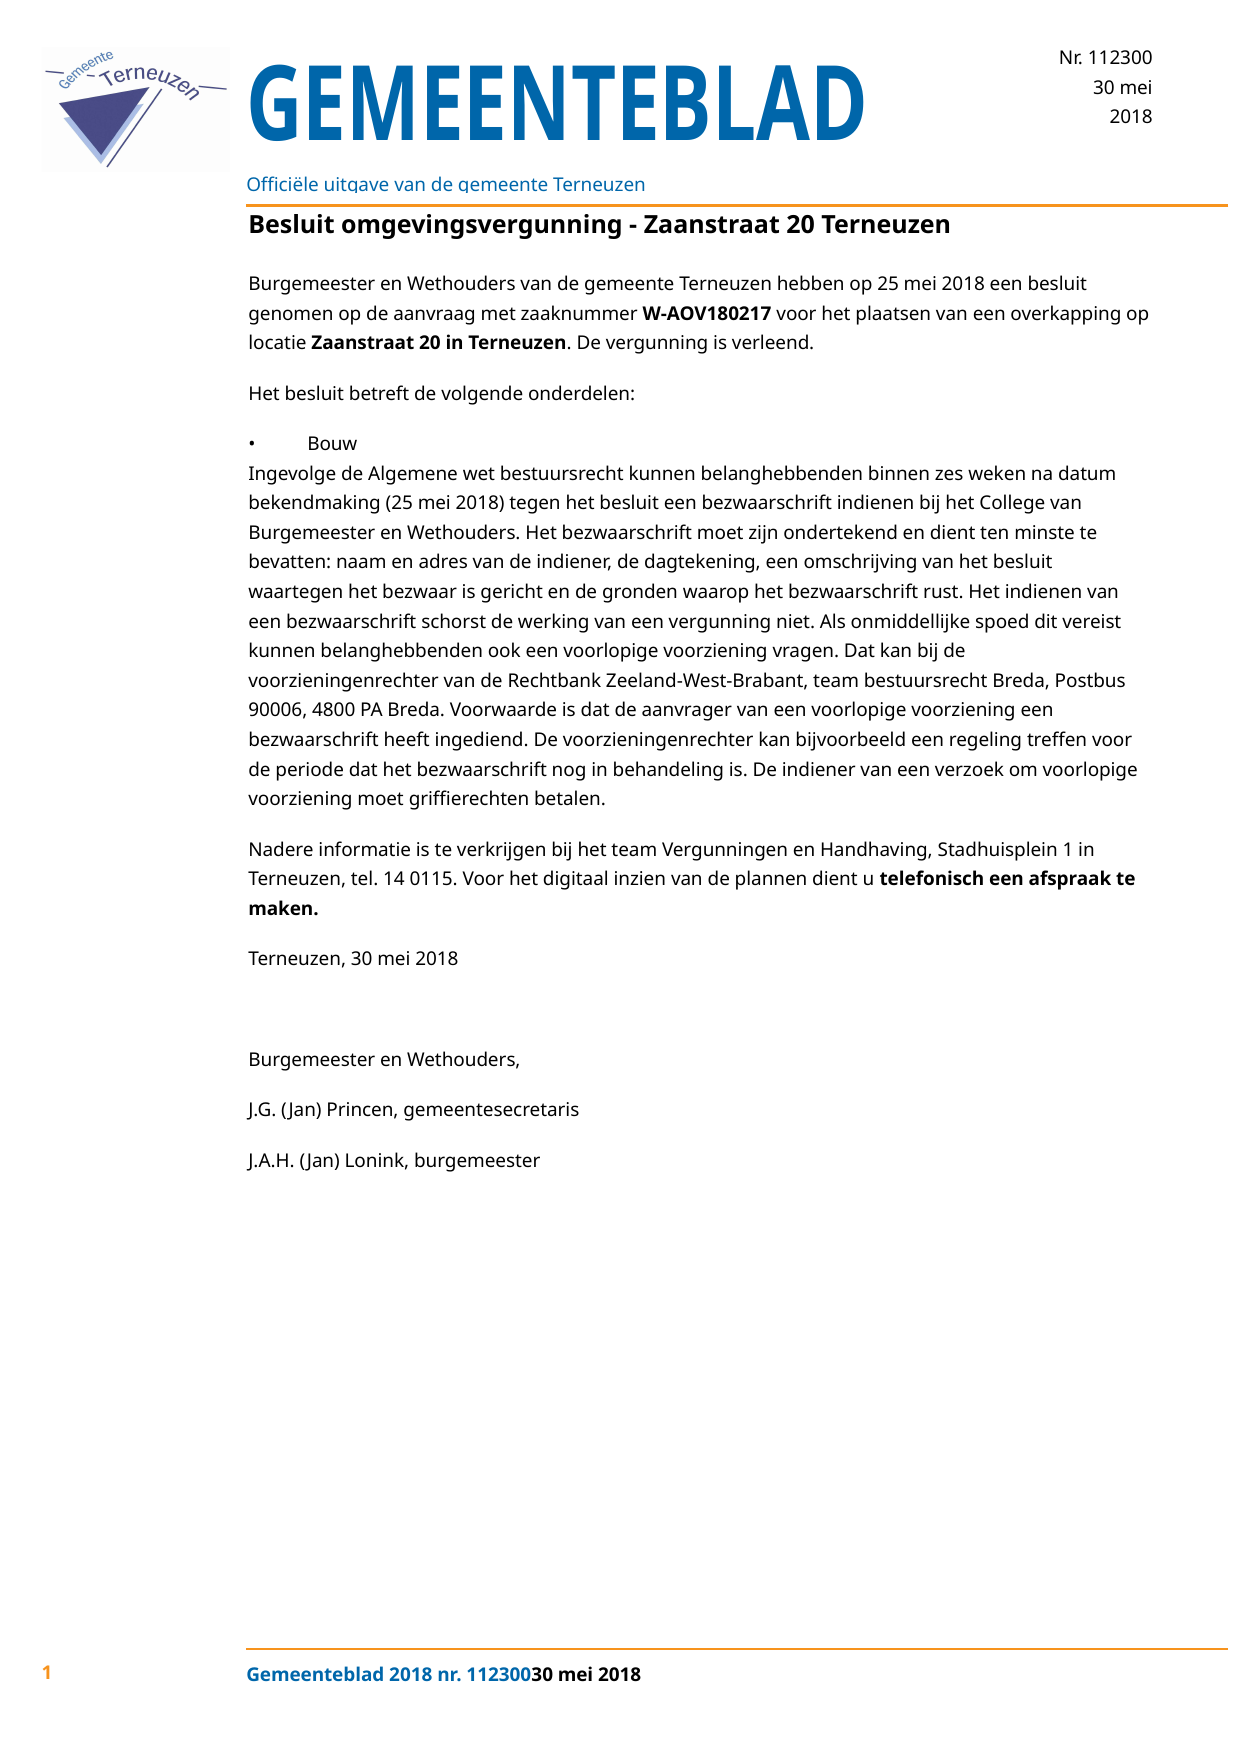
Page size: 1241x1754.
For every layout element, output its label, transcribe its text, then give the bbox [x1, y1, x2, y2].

text Ingevolge de Algemene wet bestuursrecht kunnen belanghebbenden binnen zes weken na datum bekendmaking (25 mei 2018) tegen het besluit een bezwaarschrift indienen bij het College van Burgemeester en Wethouders. Het bezwaarschrift moet zijn ondertekend en dient ten minste te bevatten: naam en adres van de indiener, de dagtekening, een omschrijving van het besluit waartegen het bezwaar is gericht en de gronden waarop het bezwaarschrift rust. Het indienen van een bezwaarschrift schorst de werking van een vergunning niet. Als onmiddellijke spoed dit vereist kunnen belanghebbenden ook een voorlopige voorziening vragen. Dat kan bij de voorzieningenrechter van de Rechtbank Zeeland-West-Brabant, team bestuursrecht Breda, Postbus 90006, 4800 PA Breda. Voorwaarde is dat de aanvrager van een voorlopige voorziening een bezwaarschrift heeft ingediend. De voorzieningenrechter kan bijvoorbeeld een regeling treffen voor de periode dat het bezwaarschrift nog in behandeling is. De indiener van een verzoek om voorlopige voorziening moet griffierechten betalen. [248, 460, 1152, 811]
text J.A.H. (Jan) Lonink, burgemeester [248, 1147, 1152, 1173]
text Burgemeester en Wethouders van de gemeente Terneuzen hebben op 25 mei 2018 een besluit genomen op de aanvraag met zaaknummer W-AOV180217 voor het plaatsen van een overkapping op locatie Zaanstraat 20 in Terneuzen. De vergunning is verleend. [248, 270, 1152, 355]
text J.G. (Jan) Princen, gemeentesecretaris [248, 1097, 1152, 1122]
picture [41, 47, 231, 172]
text Besluit omgevingsvergunning - Zaanstraat 20 Terneuzen [248, 207, 1152, 241]
text Het besluit betreft de volgende onderdelen: [248, 380, 1152, 406]
text Terneuzen, 30 mei 2018 [248, 945, 1152, 971]
text Burgemeester en Wethouders, [248, 1046, 1152, 1072]
list Bouw [248, 430, 1152, 456]
text Nadere informatie is te verkrijgen bij het team Vergunningen en Handhaving, Stadhuisplein 1 in Terneuzen, tel. 14 0115. Voor het digitaal inzien van de plannen dient u telefonisch een afspraak te maken. [248, 836, 1152, 921]
